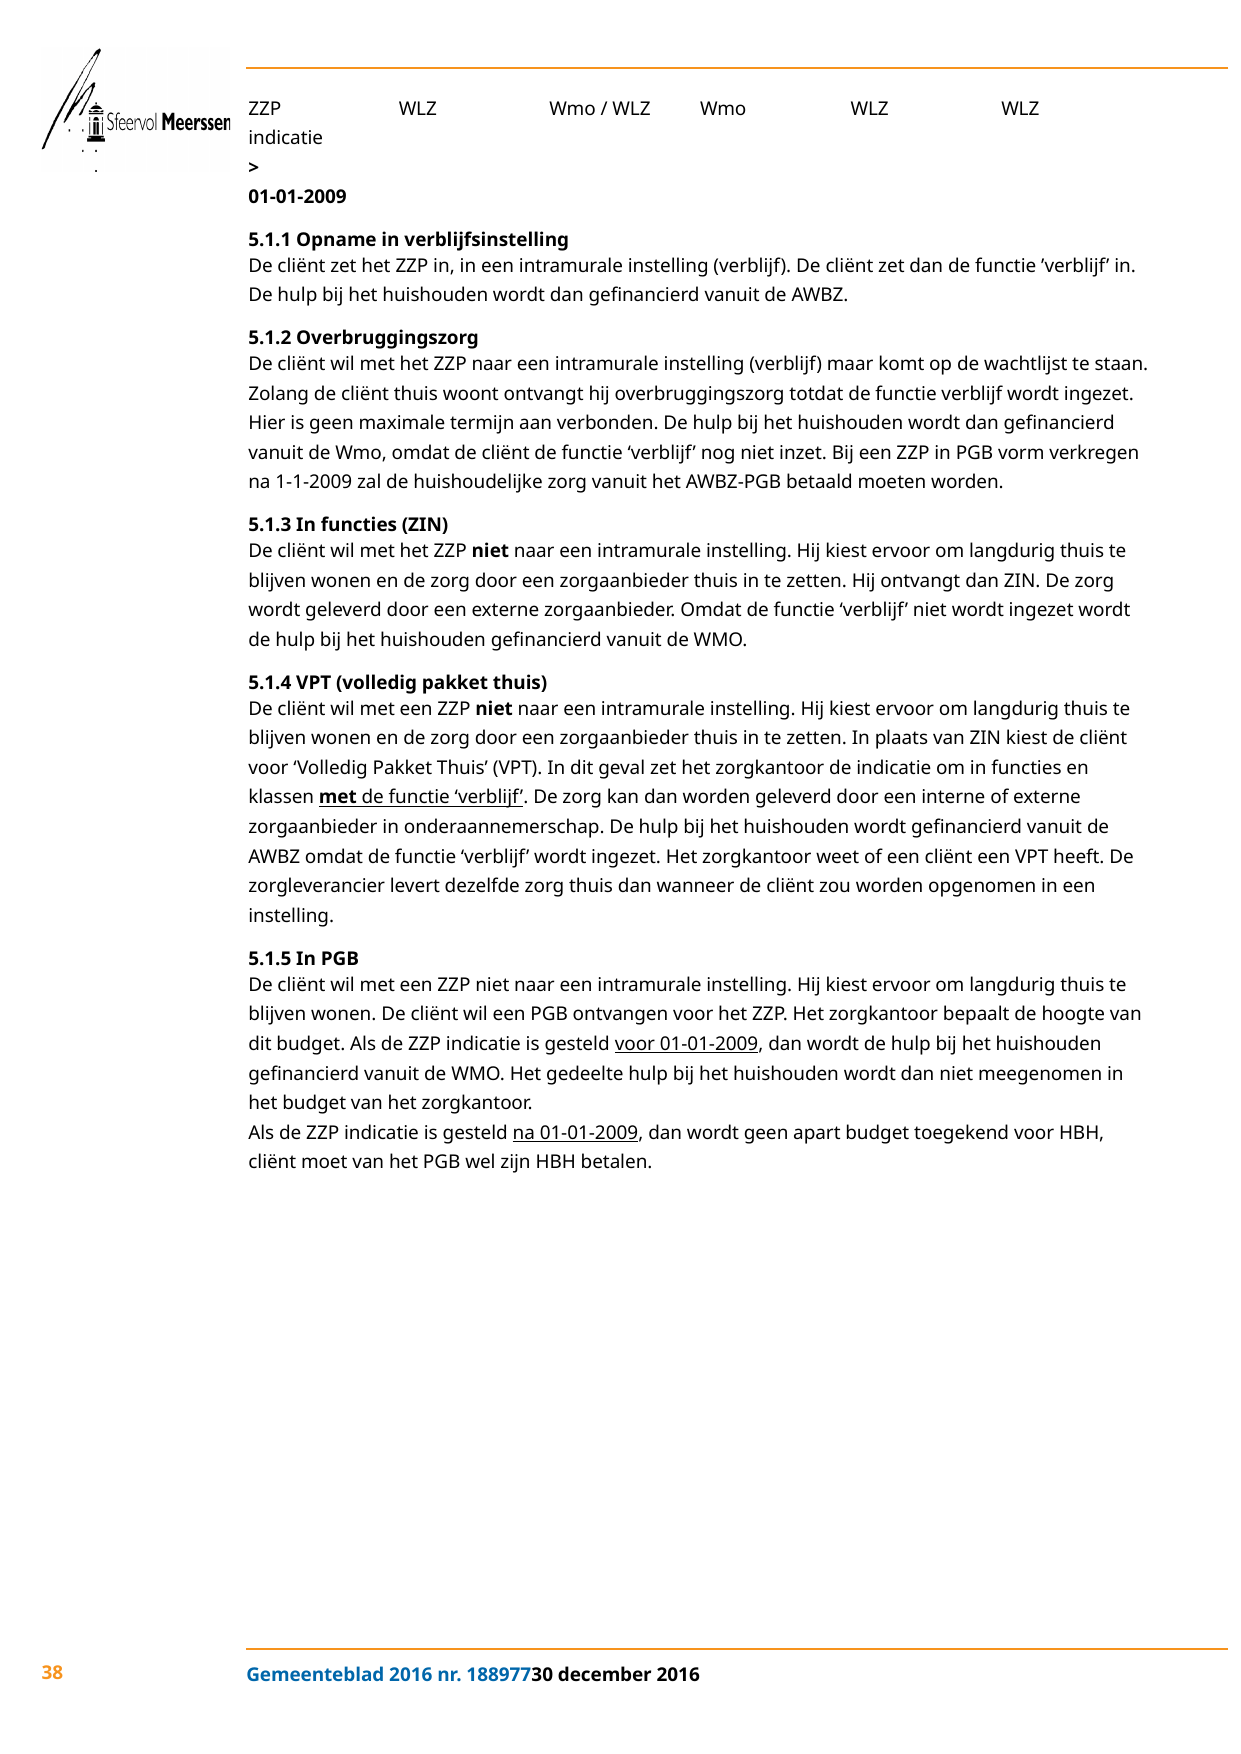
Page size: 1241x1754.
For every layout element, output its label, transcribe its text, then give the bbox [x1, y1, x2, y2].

table_cell Wmo [700, 95, 850, 209]
text De cliënt wil met een ZZP niet naar een intramurale instelling. Hij kiest ervoor om langdurig thuis te blijven wonen. De cliënt wil een PGB ontvangen voor het ZZP. Het zorgkantoor bepaalt de hoogte van dit budget. Als de ZZP indicatie is gesteld voor 01-01-2009, dan wordt de hulp bij het huishouden gefinancierd vanuit de WMO. Het gedeelte hulp bij het huishouden wordt dan niet meegenomen in het budget van het zorgkantoor. [248, 971, 1152, 1115]
table_cell Wmo / WLZ [549, 95, 700, 209]
table_cell ZZP indicatie > 01-01-2009 [248, 95, 398, 209]
text De cliënt wil met een ZZP niet naar een intramurale instelling. Hij kiest ervoor om langdurig thuis te blijven wonen en de zorg door een zorgaanbieder thuis in te zetten. In plaats van ZIN kiest de cliënt voor ‘Volledig Pakket Thuis’ (VPT). In dit geval zet het zorgkantoor de indicatie om in functies en klassen met de functie ‘verblijf’. De zorg kan dan worden geleverd door een interne of externe zorgaanbieder in onderaannemerschap. De hulp bij het huishouden wordt gefinancierd vanuit de AWBZ omdat de functie ‘verblijf’ wordt ingezet. Het zorgkantoor weet of een cliënt een VPT heeft. De zorgleverancier levert dezelfde zorg thuis dan wanneer de cliënt zou worden opgenomen in een instelling. [248, 695, 1152, 928]
text 5.1.4 VPT (volledig pakket thuis) [248, 669, 1152, 695]
picture [41, 47, 231, 172]
text 5.1.3 In functies (ZIN) [248, 512, 1152, 537]
table_cell WLZ [1001, 95, 1152, 209]
table_cell WLZ [399, 95, 549, 209]
text 5.1.1 Opname in verblijfsinstelling [248, 226, 1152, 252]
text 5.1.5 In PGB [248, 945, 1152, 971]
text De cliënt wil met het ZZP naar een intramurale instelling (verblijf) maar komt op de wachtlijst te staan. Zolang de cliënt thuis woont ontvangt hij overbruggingszorg totdat de functie verblijf wordt ingezet. Hier is geen maximale termijn aan verbonden. De hulp bij het huishouden wordt dan gefinancierd vanuit de Wmo, omdat de cliënt de functie ‘verblijf’ nog niet inzet. Bij een ZZP in PGB vorm verkregen na 1-1-2009 zal de huishoudelijke zorg vanuit het AWBZ-PGB betaald moeten worden. [248, 350, 1152, 494]
table_cell WLZ [850, 95, 1001, 209]
text De cliënt zet het ZZP in, in een intramurale instelling (verblijf). De cliënt zet dan de functie ’verblijf’ in. De hulp bij het huishouden wordt dan gefinancierd vanuit de AWBZ. [248, 252, 1152, 307]
text Als de ZZP indicatie is gesteld na 01-01-2009, dan wordt geen apart budget toegekend voor HBH, cliënt moet van het PGB wel zijn HBH betalen. [248, 1119, 1152, 1174]
text De cliënt wil met het ZZP niet naar een intramurale instelling. Hij kiest ervoor om langdurig thuis te blijven wonen en de zorg door een zorgaanbieder thuis in te zetten. Hij ontvangt dan ZIN. De zorg wordt geleverd door een externe zorgaanbieder. Omdat de functie ‘verblijf’ niet wordt ingezet wordt de hulp bij het huishouden gefinancierd vanuit de WMO. [248, 537, 1152, 652]
text 5.1.2 Overbruggingszorg [248, 324, 1152, 350]
